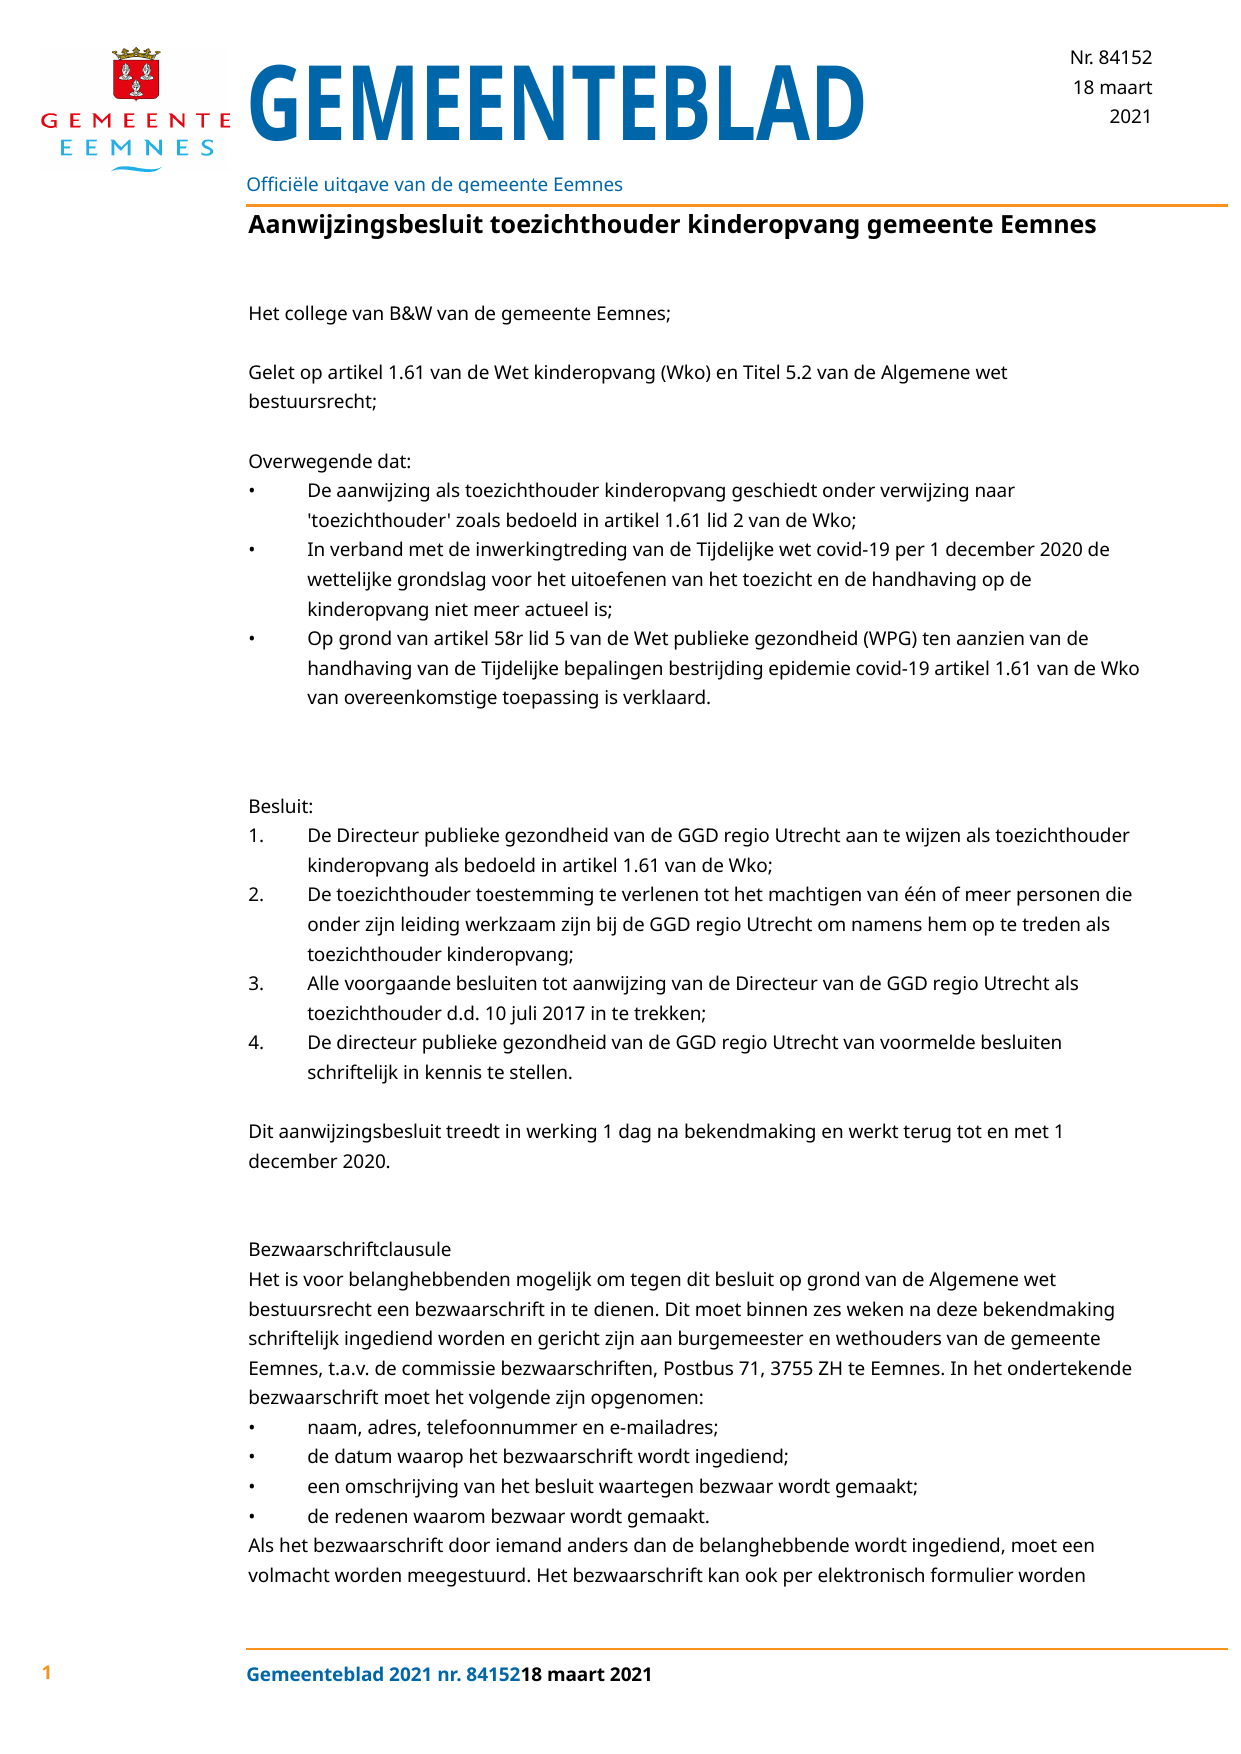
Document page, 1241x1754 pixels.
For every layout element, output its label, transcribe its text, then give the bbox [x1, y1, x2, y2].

list naam, adres, telefoonnummer en e-mailadres; [248, 1414, 1152, 1440]
text Overwegende dat: [248, 448, 1152, 473]
list een omschrijving van het besluit waartegen bezwaar wordt gemaakt; [248, 1473, 1152, 1499]
text december 2020. [248, 1148, 1152, 1174]
list De aanwijzing als toezichthouder kinderopvang geschiedt onder verwijzing naar 'toezichthouder' zoals bedoeld in artikel 1.61 lid 2 van de Wko; [248, 477, 1152, 533]
text Het is voor belanghebbenden mogelijk om tegen dit besluit op grond van de Algemene wet bestuursrecht een bezwaarschrift in te dienen. Dit moet binnen zes weken na deze bekendmaking schriftelijk ingediend worden en gericht zijn aan burgemeester en wethouders van de gemeente Eemnes, t.a.v. de commissie bezwaarschriften, Postbus 71, 3755 ZH te Eemnes. In het ondertekende bezwaarschrift moet het volgende zijn opgenomen: [248, 1266, 1152, 1410]
text Dit aanwijzingsbesluit treedt in werking 1 dag na bekendmaking en werkt terug tot en met 1 [248, 1118, 1152, 1144]
picture [41, 47, 231, 172]
list de redenen waarom bezwaar wordt gemaakt. [248, 1503, 1152, 1529]
list de datum waarop het bezwaarschrift wordt ingediend; [248, 1444, 1152, 1469]
list De toezichthouder toestemming te verlenen tot het machtigen van één of meer personen die onder zijn leiding werkzaam zijn bij de GGD regio Utrecht om namens hem op te treden als toezichthouder kinderopvang; [248, 882, 1152, 967]
text Bezwaarschriftclausule [248, 1237, 1152, 1262]
list De directeur publieke gezondheid van de GGD regio Utrecht van voormelde besluiten schriftelijk in kennis te stellen. [248, 1029, 1152, 1085]
list Op grond van artikel 58r lid 5 van de Wet publieke gezondheid (WPG) ten aanzien van de handhaving van de Tijdelijke bepalingen bestrijding epidemie covid-19 artikel 1.61 van de Wko van overeenkomstige toepassing is verklaard. [248, 625, 1152, 710]
list Alle voorgaande besluiten tot aanwijzing van de Directeur van de GGD regio Utrecht als toezichthouder d.d. 10 juli 2017 in te trekken; [248, 970, 1152, 1026]
list De Directeur publieke gezondheid van de GGD regio Utrecht aan te wijzen als toezichthouder kinderopvang als bedoeld in artikel 1.61 van de Wko; [248, 822, 1152, 878]
list In verband met de inwerkingtreding van de Tijdelijke wet covid-19 per 1 december 2020 de wettelijke grondslag voor het uitoefenen van het toezicht en de handhaving op de kinderopvang niet meer actueel is; [248, 537, 1152, 621]
text Besluit: [248, 793, 1152, 819]
text Gelet op artikel 1.61 van de Wet kinderopvang (Wko) en Titel 5.2 van de Algemene wet [248, 359, 1152, 385]
text Het college van B&W van de gemeente Eemnes; [248, 300, 1152, 326]
text bestuursrecht; [248, 389, 1152, 414]
text Aanwijzingsbesluit toezichthouder kinderopvang gemeente Eemnes [248, 207, 1152, 241]
text Als het bezwaarschrift door iemand anders dan de belanghebbende wordt ingediend, moet een volmacht worden meegestuurd. Het bezwaarschrift kan ook per elektronisch formulier worden [248, 1532, 1152, 1588]
